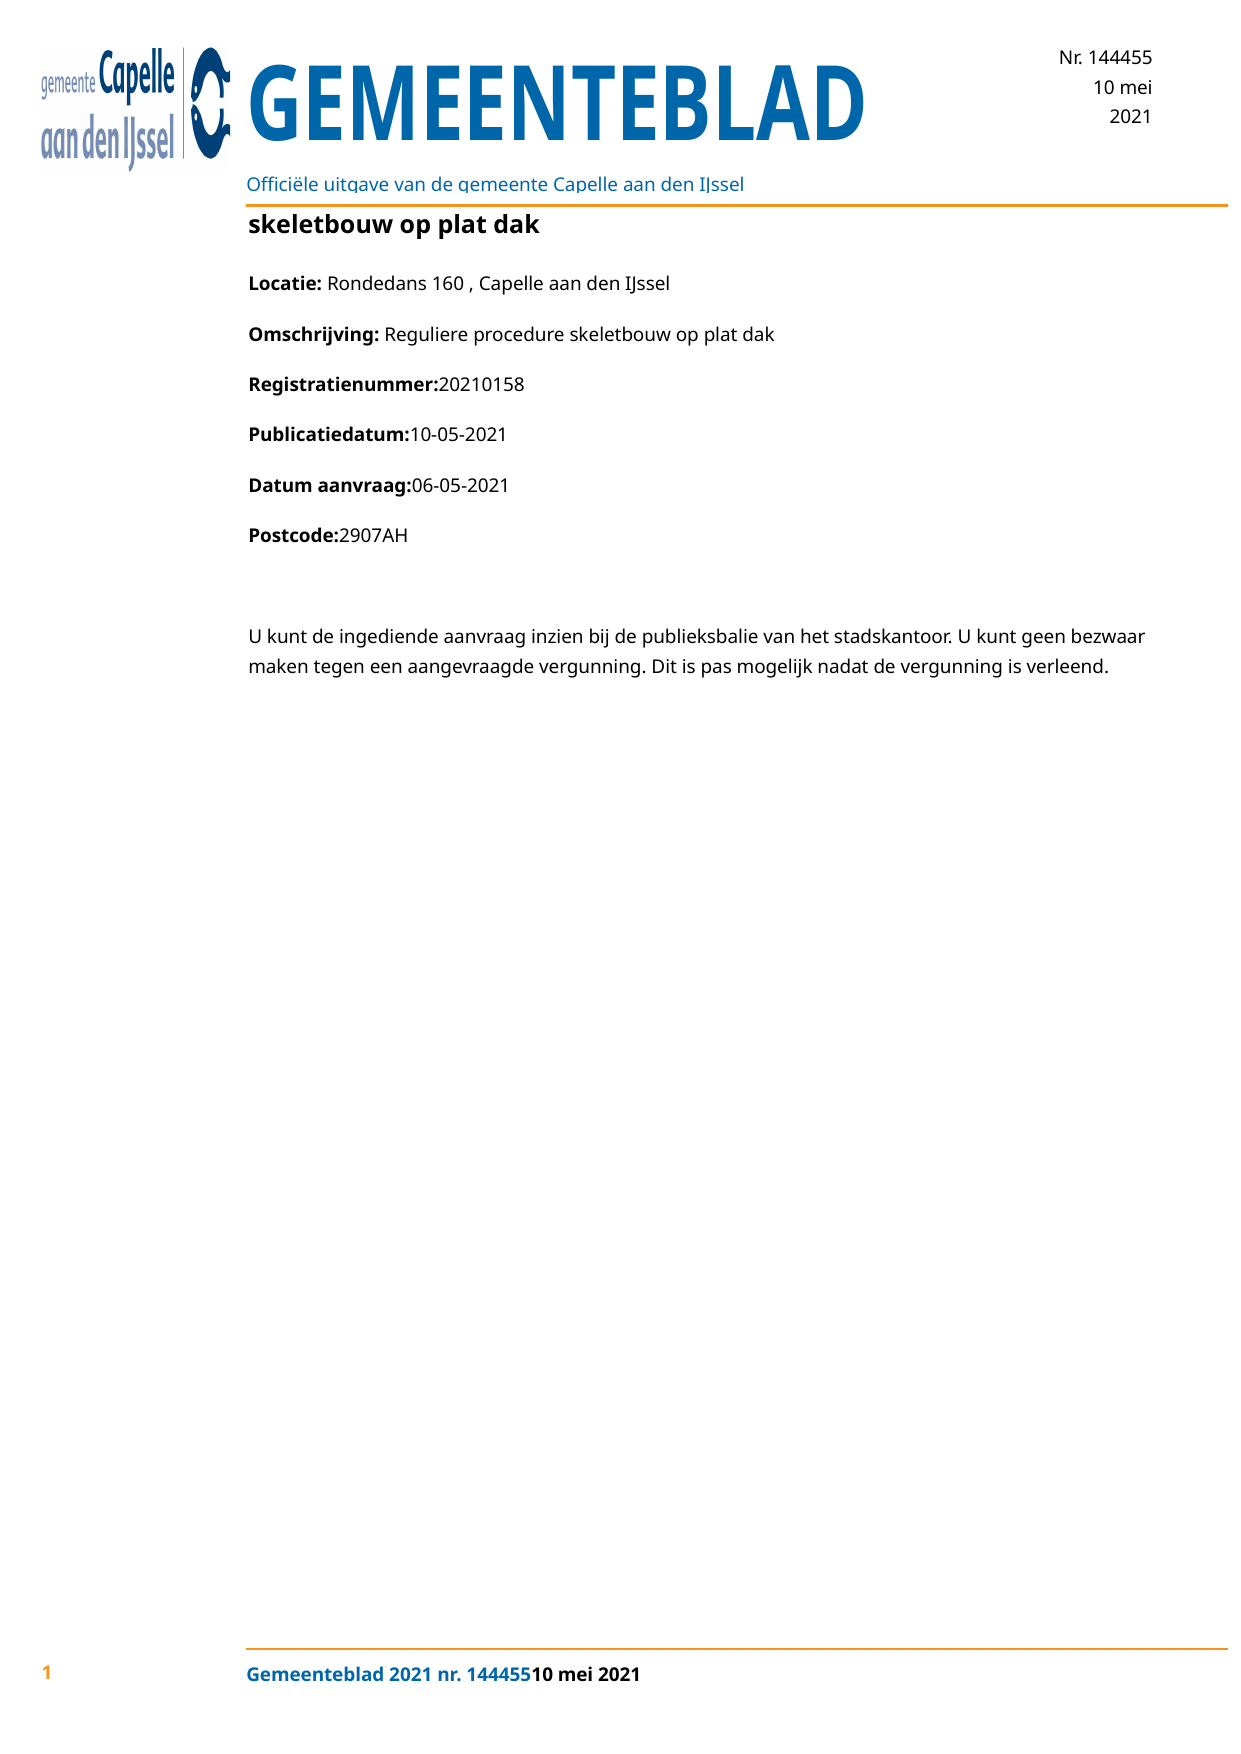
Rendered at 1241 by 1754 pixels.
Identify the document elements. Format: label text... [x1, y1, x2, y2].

text Postcode:2907AH [248, 522, 1152, 548]
text U kunt de ingediende aanvraag inzien bij de publieksbalie van het stadskantoor. U kunt geen bezwaar maken tegen een aangevraagde vergunning. Dit is pas mogelijk nadat de vergunning is verleend. [248, 623, 1152, 678]
text Publicatiedatum:10-05-2021 [248, 422, 1152, 447]
picture [41, 47, 231, 172]
text skeletbouw op plat dak [248, 207, 1152, 241]
text Registratienummer:20210158 [248, 371, 1152, 397]
text Omschrijving: Reguliere procedure skeletbouw op plat dak [248, 321, 1152, 346]
text Locatie: Rondedans 160 , Capelle aan den IJssel [248, 270, 1152, 296]
text Datum aanvraag:06-05-2021 [248, 472, 1152, 498]
